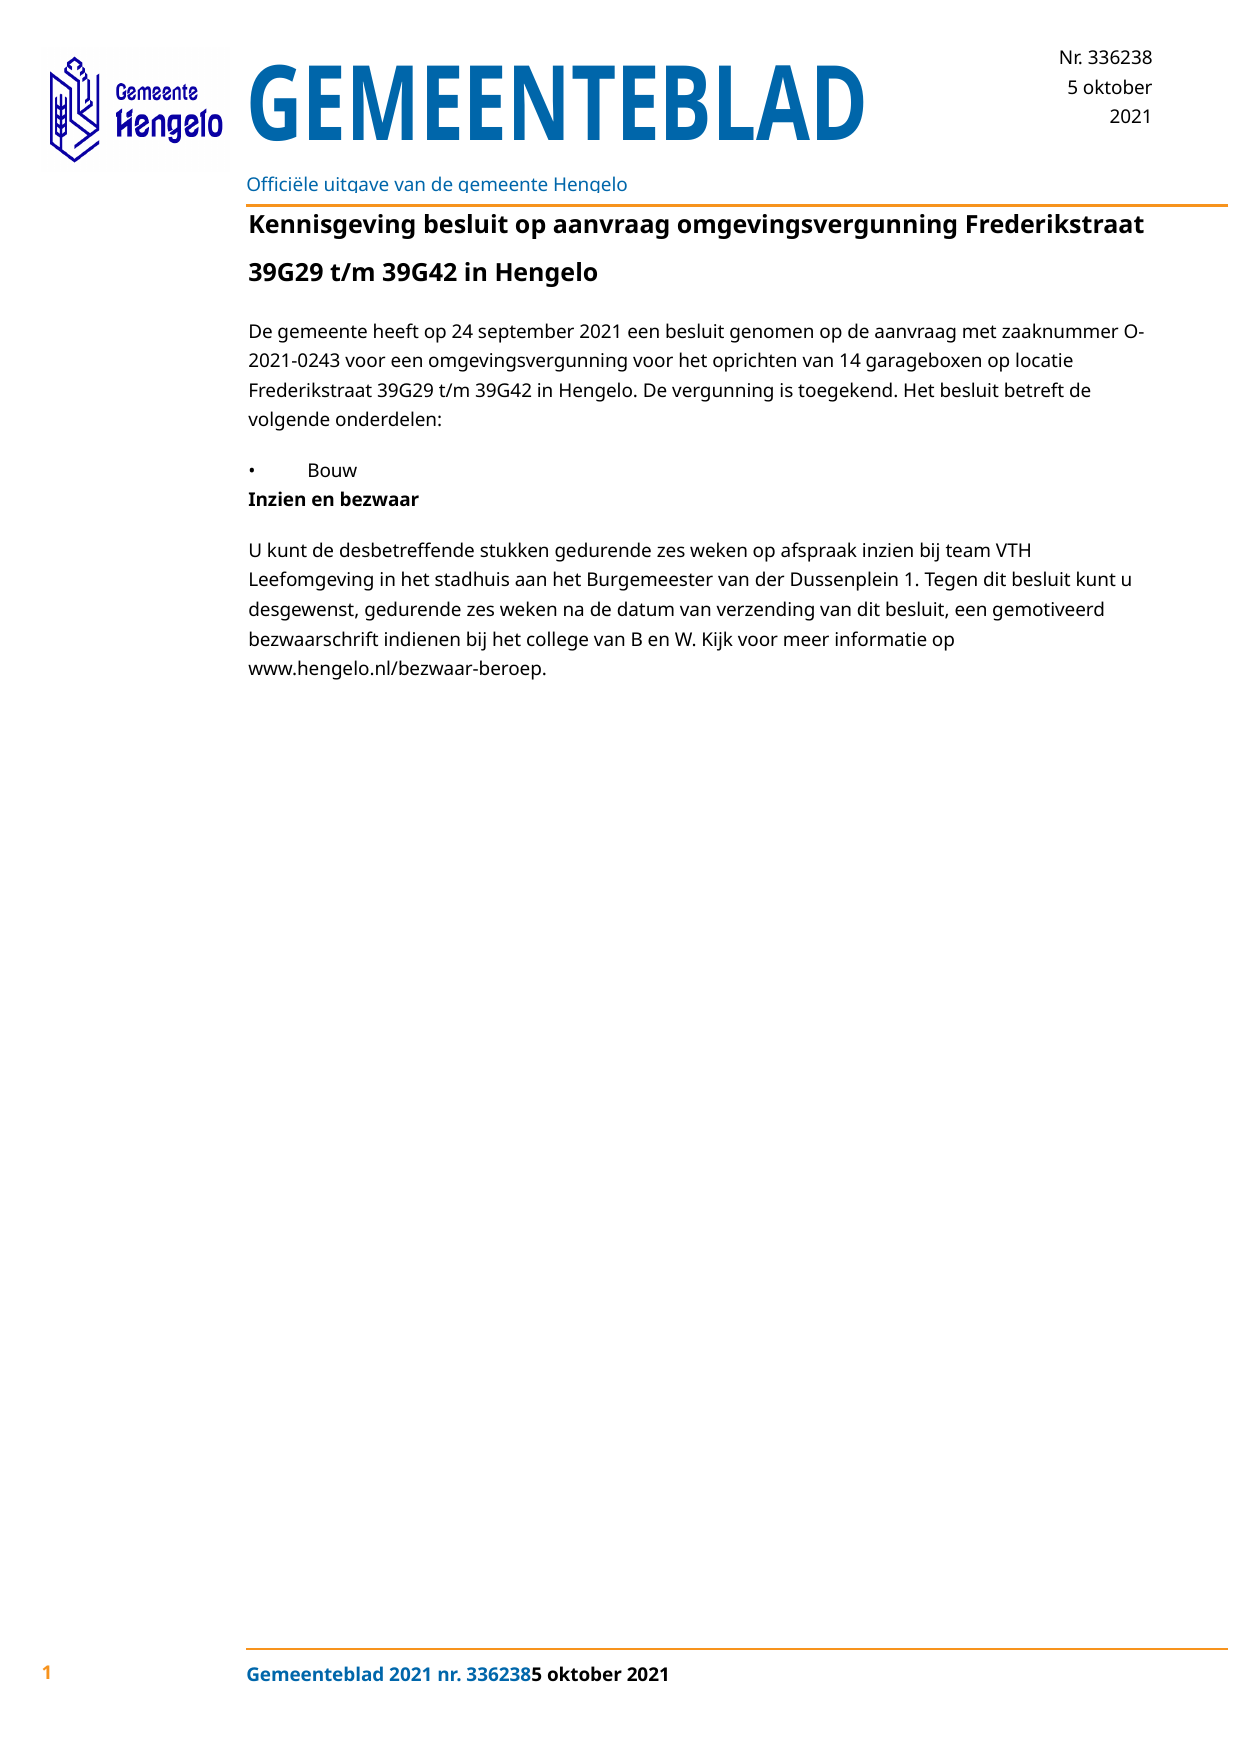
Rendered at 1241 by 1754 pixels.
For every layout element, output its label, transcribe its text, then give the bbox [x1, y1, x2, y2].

text De gemeente heeft op 24 september 2021 een besluit genomen op de aanvraag met zaaknummer O-2021-0243 voor een omgevingsvergunning voor het oprichten van 14 garageboxen op locatie Frederikstraat 39G29 t/m 39G42 in Hengelo. De vergunning is toegekend. Het besluit betreft de volgende onderdelen: [248, 318, 1152, 432]
picture [41, 47, 231, 172]
text Inzien en bezwaar [248, 487, 1152, 512]
text U kunt de desbetreffende stukken gedurende zes weken op afspraak inzien bij team VTH Leefomgeving in het stadhuis aan het Burgemeester van der Dussenplein 1. Tegen dit besluit kunt u desgewenst, gedurende zes weken na de datum van verzending van dit besluit, een gemotiveerd bezwaarschrift indienen bij het college van B en W. Kijk voor meer informatie op www.hengelo.nl/bezwaar-beroep. [248, 537, 1152, 681]
list Bouw [248, 457, 1152, 483]
text Kennisgeving besluit op aanvraag omgevingsvergunning Frederikstraat 39G29 t/m 39G42 in Hengelo [248, 207, 1152, 288]
